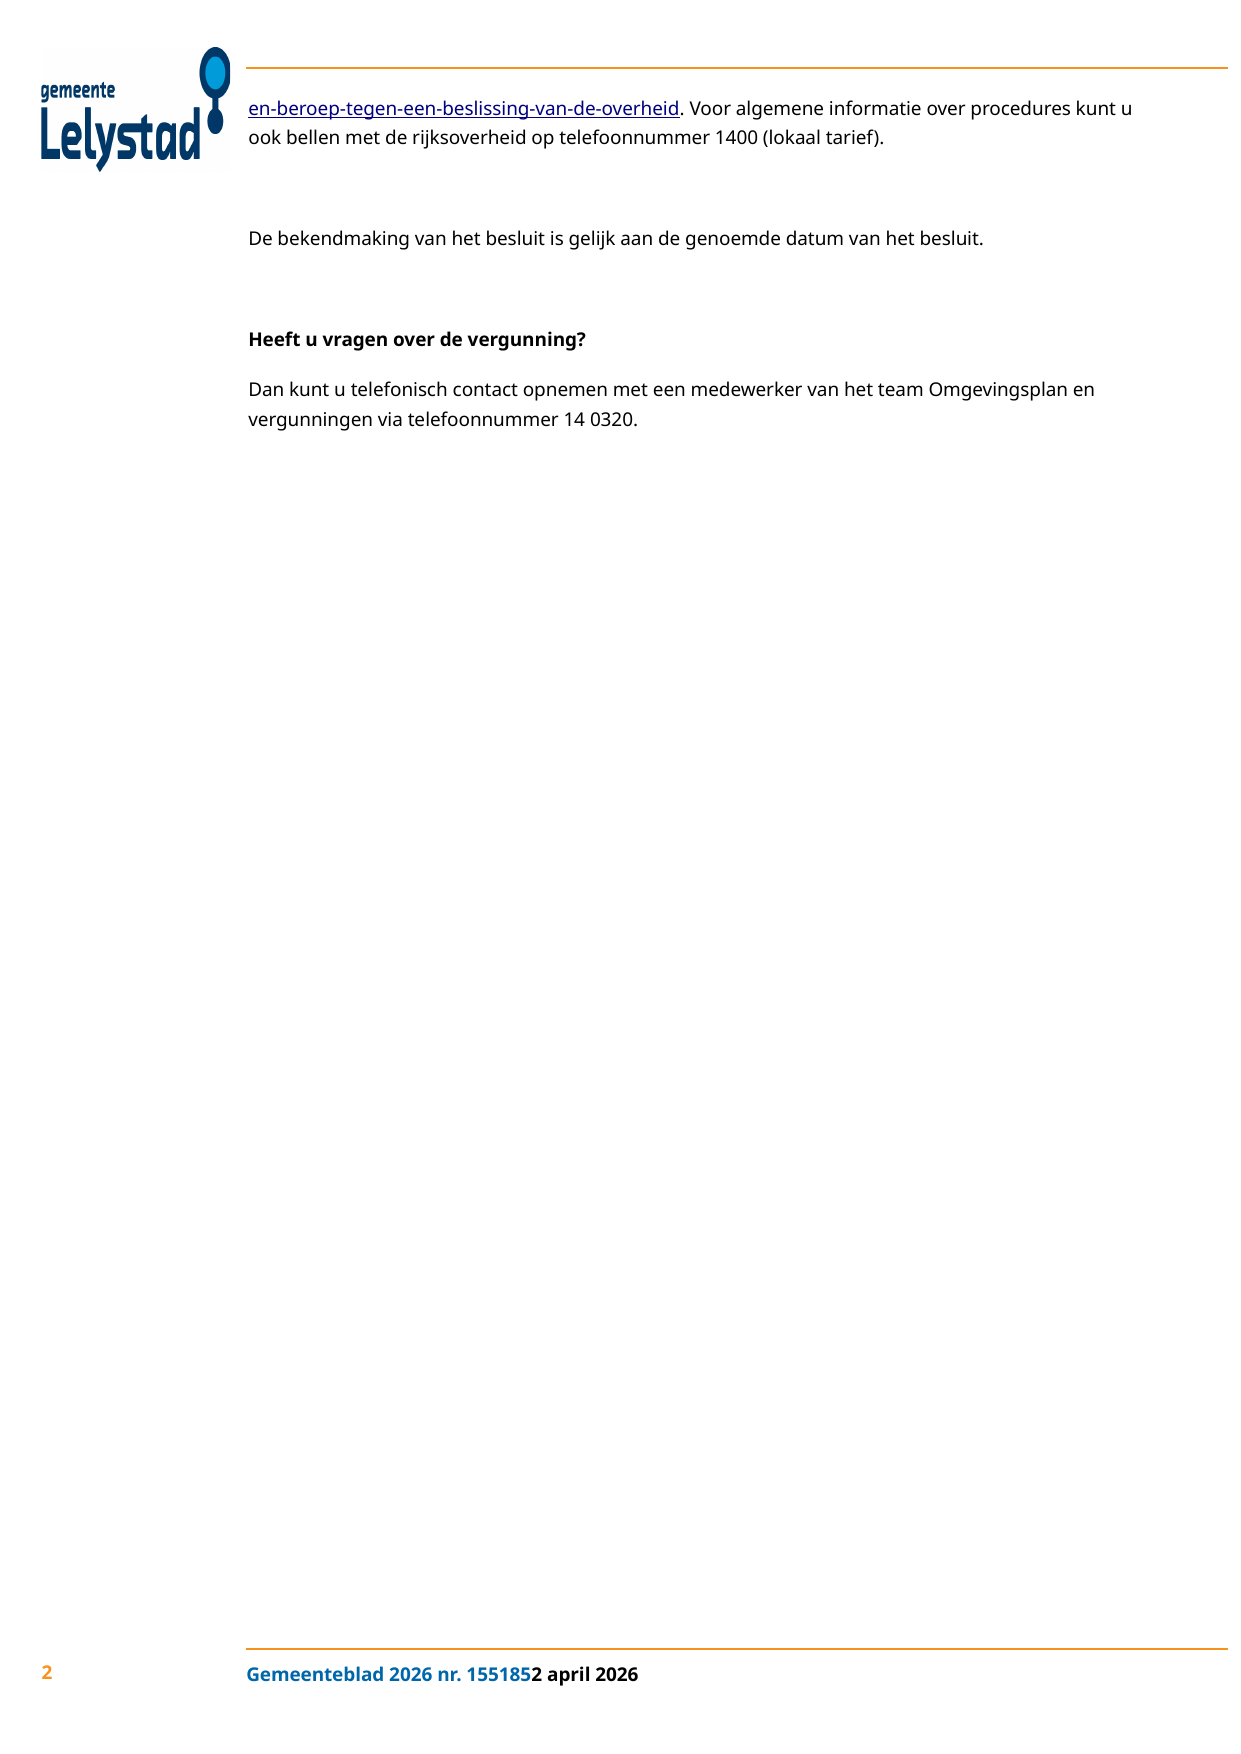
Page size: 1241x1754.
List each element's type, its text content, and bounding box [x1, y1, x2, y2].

text en-beroep-tegen-een-beslissing-van-de-overheid. Voor algemene informatie over procedures kunt u ook bellen met de rijksoverheid op telefoonnummer 1400 (lokaal tarief). [248, 95, 1152, 150]
text De bekendmaking van het besluit is gelijk aan de genoemde datum van het besluit. [248, 225, 1152, 251]
picture [41, 47, 231, 172]
text Heeft u vragen over de vergunning? [248, 326, 1152, 352]
text Dan kunt u telefonisch contact opnemen met een medewerker van het team Omgevingsplan en vergunningen via telefoonnummer 14 0320. [248, 376, 1152, 432]
